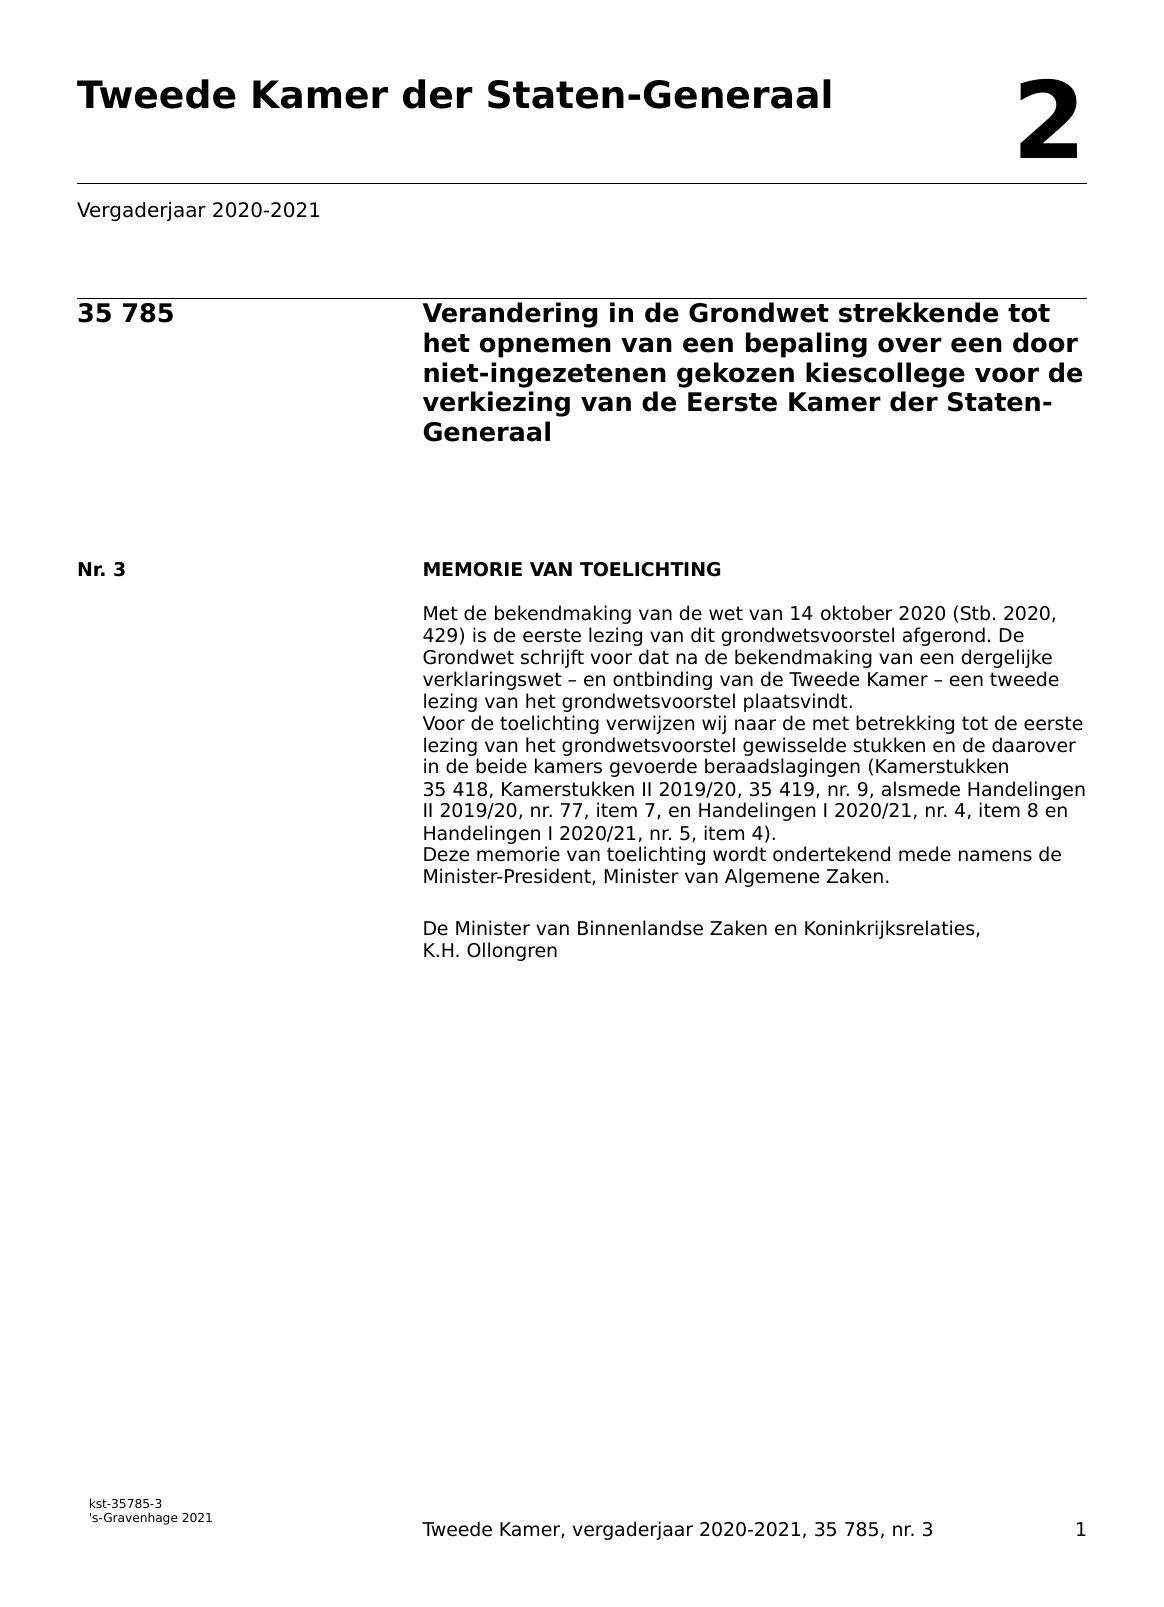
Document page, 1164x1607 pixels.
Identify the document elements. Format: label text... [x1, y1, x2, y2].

text Deze memorie van toelichting wordt ondertekend mede namens de Minister-President, Minister van Algemene Zaken. [422, 844, 1087, 888]
subtitle 35 785 Verandering in de Grondwet strekkende tot het opnemen van een bepaling over een door niet-ingezetenen gekozen kiescollege voor de verkiezing van de Eerste Kamer der Staten-Generaal [77, 299, 1087, 447]
table_header 2 [886, 59, 1087, 183]
text Voor de toelichting verwijzen wij naar de met betrekking tot de eerste lezing van het grondwetsvoorstel gewisselde stukken en de daarover in de beide kamers gevoerde beraadslagingen (Kamerstukken 35 418, Kamerstukken II 2019/20, 35 419, nr. 9, alsmede Handelingen II 2019/20, nr. 77, item 7, en Handelingen I 2020/21, nr. 4, item 8 en Handelingen I 2020/21, nr. 5, item 4). [422, 712, 1087, 844]
text 's-Gravenhage 2021 [88, 1511, 323, 1525]
table_header Tweede Kamer der Staten-Generaal [77, 59, 886, 183]
text Met de bekendmaking van de wet van 14 oktober 2020 (Stb. 2020, 429) is de eerste lezing van dit grondwetsvoorstel afgerond. De Grondwet schrijft voor dat na de bekendmaking van een dergelijke verklaringswet – en ontbinding van de Tweede Kamer – een tweede lezing van het grondwetsvoorstel plaatsvindt. [422, 603, 1087, 712]
text De Minister van Binnenlandse Zaken en Koninkrijksrelaties, K.H. Ollongren [422, 918, 1087, 962]
table_cell Vergaderjaar 2020-2021 [77, 184, 1087, 298]
text kst-35785-3 [88, 1497, 323, 1511]
subtitle Nr. 3 MEMORIE VAN TOELICHTING [77, 558, 1087, 580]
